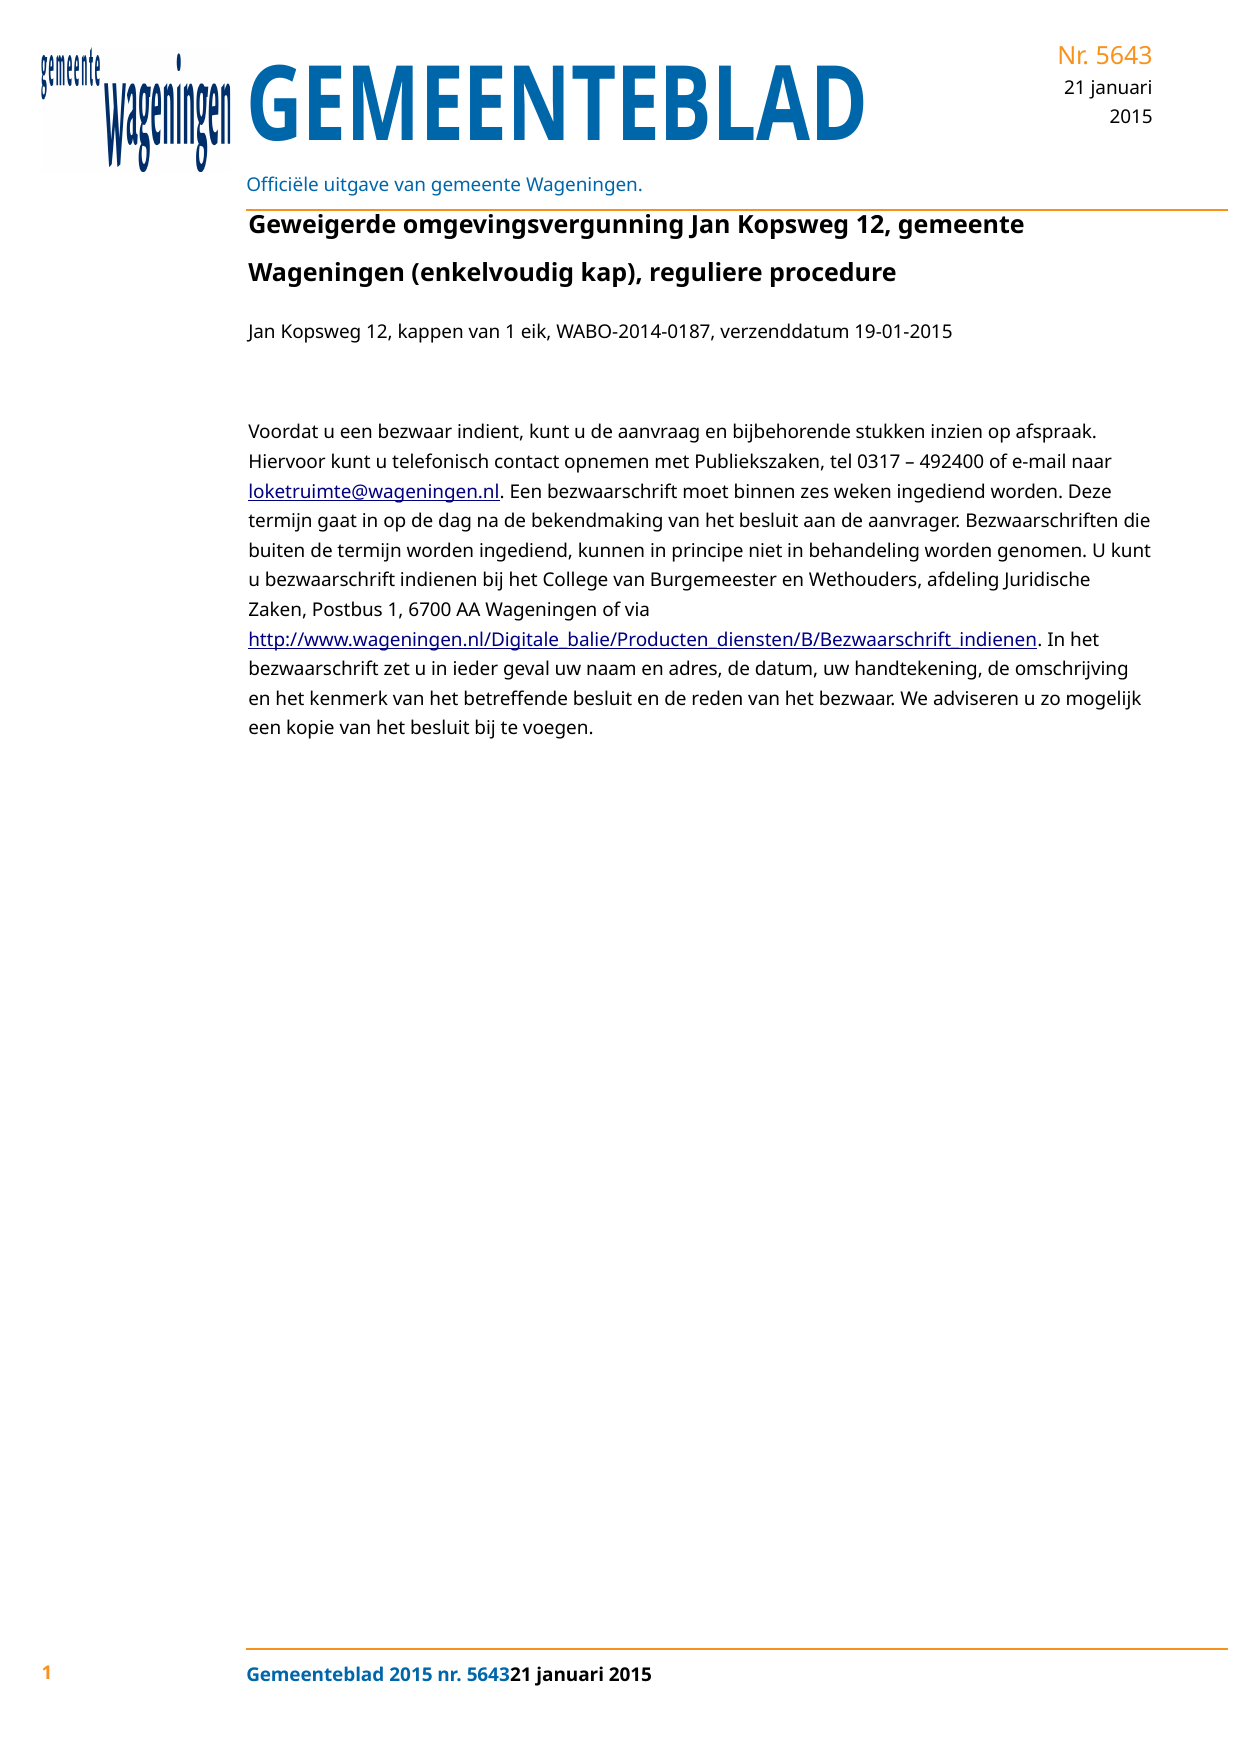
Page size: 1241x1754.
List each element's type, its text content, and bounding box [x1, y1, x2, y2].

text Voordat u een bezwaar indient, kunt u de aanvraag en bijbehorende stukken inzien op afspraak. Hiervoor kunt u telefonisch contact opnemen met Publiekszaken, tel 0317 – 492400 of e-mail naar loketruimte@wageningen.nl. Een bezwaarschrift moet binnen zes weken ingediend worden. Deze termijn gaat in op de dag na de bekendmaking van het besluit aan de aanvrager. Bezwaarschriften die buiten de termijn worden ingediend, kunnen in principe niet in behandeling worden genomen. U kunt u bezwaarschrift indienen bij het College van Burgemeester en Wethouders, afdeling Juridische Zaken, Postbus 1, 6700 AA Wageningen of via http://www.wageningen.nl/Digitale_balie/Producten_diensten/B/Bezwaarschrift_indienen. In het bezwaarschrift zet u in ieder geval uw naam en adres, de datum, uw handtekening, de omschrijving en het kenmerk van het betreffende besluit en de reden van het bezwaar. We adviseren u zo mogelijk een kopie van het besluit bij te voegen. [248, 419, 1152, 740]
text Jan Kopsweg 12, kappen van 1 eik, WABO-2014-0187, verzenddatum 19-01-2015 [248, 318, 1152, 344]
text Geweigerde omgevingsvergunning Jan Kopsweg 12, gemeente Wageningen (enkelvoudig kap), reguliere procedure [248, 211, 1152, 288]
picture [41, 47, 231, 172]
